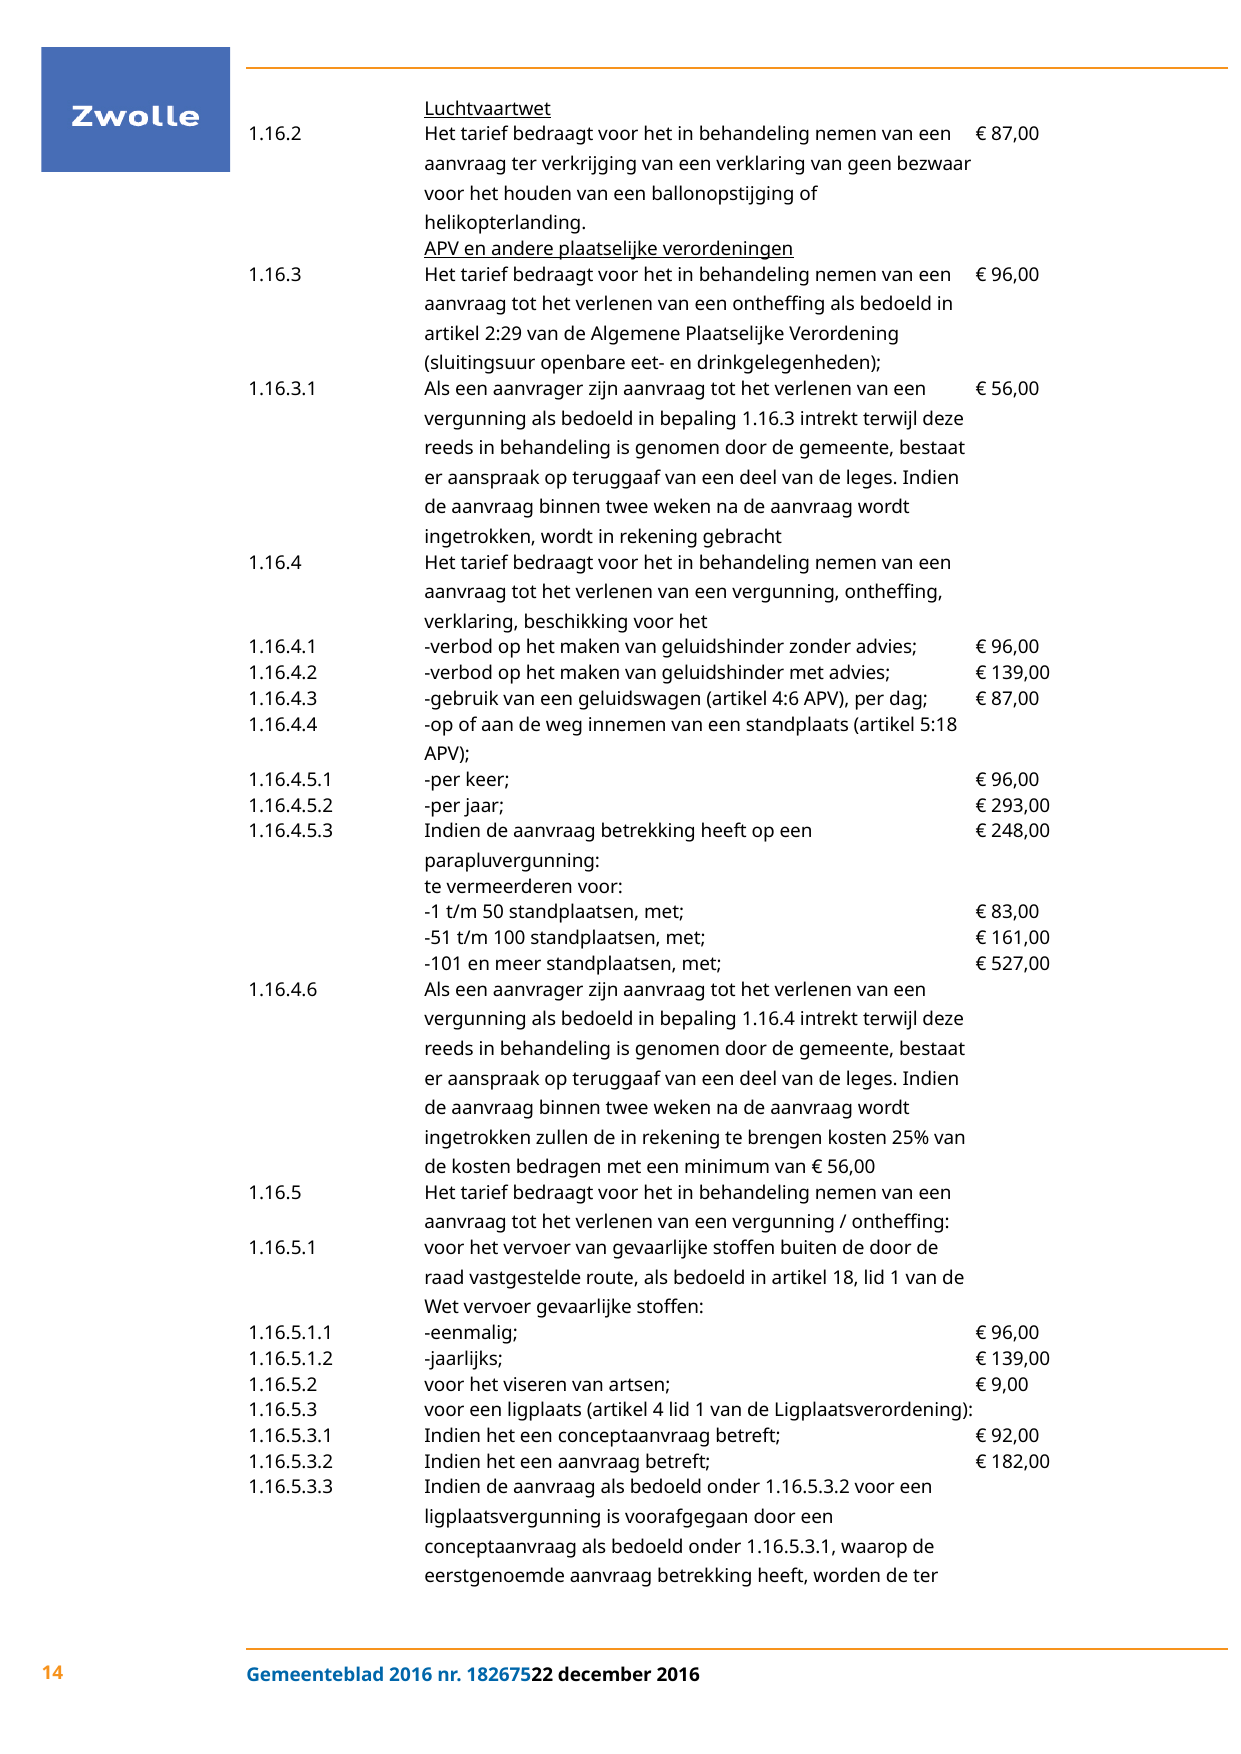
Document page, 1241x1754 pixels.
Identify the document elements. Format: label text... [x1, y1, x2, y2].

table_cell 1.16.4.6 [248, 976, 424, 1179]
table_cell 1.16.5.3.3 [248, 1474, 424, 1588]
table_cell € 248,00 [975, 818, 1152, 873]
table_cell 1.16.3 [248, 261, 424, 375]
table_cell Indien het een conceptaanvraag betreft; [424, 1422, 975, 1448]
table_cell -per keer; [424, 766, 975, 792]
table_cell € 139,00 [975, 660, 1152, 685]
table_cell Als een aanvrager zijn aanvraag tot het verlenen van een vergunning als bedoeld in bepaling 1.16.4 intrekt terwijl deze reeds in behandeling is genomen door de gemeente, bestaat er aanspraak op teruggaaf van een deel van de leges. Indien de aanvraag binnen twee weken na de aanvraag wordt ingetrokken zullen de in rekening te brengen kosten 25% van de kosten bedragen met een minimum van € 56,00 [424, 976, 975, 1179]
table_cell Het tarief bedraagt voor het in behandeling nemen van een aanvraag tot het verlenen van een ontheffing als bedoeld in artikel 2:29 van de Algemene Plaatselijke Verordening (sluitingsuur openbare eet- en drinkgelegenheden); [424, 261, 975, 375]
table_cell te vermeerderen voor: [424, 873, 975, 899]
table_cell € 96,00 [975, 1319, 1152, 1345]
table_cell APV en andere plaatselijke verordeningen [424, 235, 975, 261]
table_cell Als een aanvrager zijn aanvraag tot het verlenen van een vergunning als bedoeld in bepaling 1.16.3 intrekt terwijl deze reeds in behandeling is genomen door de gemeente, bestaat er aanspraak op teruggaaf van een deel van de leges. Indien de aanvraag binnen twee weken na de aanvraag wordt ingetrokken, wordt in rekening gebracht [424, 375, 975, 549]
table_cell € 87,00 [975, 685, 1152, 711]
table_cell 1.16.5.2 [248, 1371, 424, 1397]
table_cell 1.16.5 [248, 1179, 424, 1234]
table_cell € 139,00 [975, 1345, 1152, 1371]
table_cell [248, 950, 424, 976]
table_cell 1.16.5.3 [248, 1397, 424, 1422]
table_cell [975, 1179, 1152, 1234]
table_cell [248, 95, 424, 121]
table_cell -eenmalig; [424, 1319, 975, 1345]
table_cell [975, 549, 1152, 634]
table_cell € 96,00 [975, 766, 1152, 792]
table_cell Het tarief bedraagt voor het in behandeling nemen van een aanvraag ter verkrijging van een verklaring van geen bezwaar voor het houden van een ballonopstijging of helikopterlanding. [424, 121, 975, 235]
table_cell 1.16.4.5.1 [248, 766, 424, 792]
table_cell [248, 235, 424, 261]
table_cell [975, 1235, 1152, 1319]
table_cell 1.16.5.1 [248, 1235, 424, 1319]
table_cell [248, 873, 424, 899]
table_cell -op of aan de weg innemen van een standplaats (artikel 5:18 APV); [424, 711, 975, 766]
table_cell € 182,00 [975, 1448, 1152, 1474]
table_cell voor het vervoer van gevaarlijke stoffen buiten de door de raad vastgestelde route, als bedoeld in artikel 18, lid 1 van de Wet vervoer gevaarlijke stoffen: [424, 1235, 975, 1319]
table_cell € 96,00 [975, 634, 1152, 659]
table_cell 1.16.5.3.2 [248, 1448, 424, 1474]
table_cell -51 t/m 100 standplaatsen, met; [424, 925, 975, 950]
table_cell 1.16.4.3 [248, 685, 424, 711]
table_cell € 87,00 [975, 121, 1152, 235]
table_cell [975, 711, 1152, 766]
picture [41, 47, 231, 172]
table_cell € 83,00 [975, 899, 1152, 924]
table_cell 1.16.3.1 [248, 375, 424, 549]
table_cell [975, 1397, 1152, 1422]
table_cell voor het viseren van artsen; [424, 1371, 975, 1397]
table_cell -verbod op het maken van geluidshinder zonder advies; [424, 634, 975, 659]
table_cell € 92,00 [975, 1422, 1152, 1448]
table_cell -verbod op het maken van geluidshinder met advies; [424, 660, 975, 685]
table_cell [975, 976, 1152, 1179]
table_cell 1.16.4.1 [248, 634, 424, 659]
table_cell voor een ligplaats (artikel 4 lid 1 van de Ligplaatsverordening): [424, 1397, 975, 1422]
table_cell 1.16.4.2 [248, 660, 424, 685]
table_cell [248, 899, 424, 924]
table_cell Indien de aanvraag als bedoeld onder 1.16.5.3.2 voor een ligplaatsvergunning is voorafgegaan door een conceptaanvraag als bedoeld onder 1.16.5.3.1, waarop de eerstgenoemde aanvraag betrekking heeft, worden de ter [424, 1474, 975, 1588]
table_cell 1.16.5.3.1 [248, 1422, 424, 1448]
table_cell 1.16.4.5.3 [248, 818, 424, 873]
table_cell € 527,00 [975, 950, 1152, 976]
table_cell [248, 925, 424, 950]
table_cell 1.16.4.5.2 [248, 792, 424, 818]
table_cell € 9,00 [975, 1371, 1152, 1397]
table_cell 1.16.4 [248, 549, 424, 634]
table_cell 1.16.2 [248, 121, 424, 235]
table_cell 1.16.4.4 [248, 711, 424, 766]
table_cell Het tarief bedraagt voor het in behandeling nemen van een aanvraag tot het verlenen van een vergunning, ontheffing, verklaring, beschikking voor het [424, 549, 975, 634]
table_cell [975, 235, 1152, 261]
table_cell 1.16.5.1.1 [248, 1319, 424, 1345]
table_cell -1 t/m 50 standplaatsen, met; [424, 899, 975, 924]
table_cell -jaarlijks; [424, 1345, 975, 1371]
table_cell 1.16.5.1.2 [248, 1345, 424, 1371]
table_cell -per jaar; [424, 792, 975, 818]
table_cell € 293,00 [975, 792, 1152, 818]
table_cell Indien de aanvraag betrekking heeft op een parapluvergunning: [424, 818, 975, 873]
table_cell -101 en meer standplaatsen, met; [424, 950, 975, 976]
table_cell -gebruik van een geluidswagen (artikel 4:6 APV), per dag; [424, 685, 975, 711]
table_cell Het tarief bedraagt voor het in behandeling nemen van een aanvraag tot het verlenen van een vergunning / ontheffing: [424, 1179, 975, 1234]
table_cell € 96,00 [975, 261, 1152, 375]
table_cell € 161,00 [975, 925, 1152, 950]
table_cell € 56,00 [975, 375, 1152, 549]
table_cell [975, 95, 1152, 121]
table_cell [975, 873, 1152, 899]
table_cell [975, 1474, 1152, 1588]
table_cell Indien het een aanvraag betreft; [424, 1448, 975, 1474]
table_cell Luchtvaartwet [424, 95, 975, 121]
